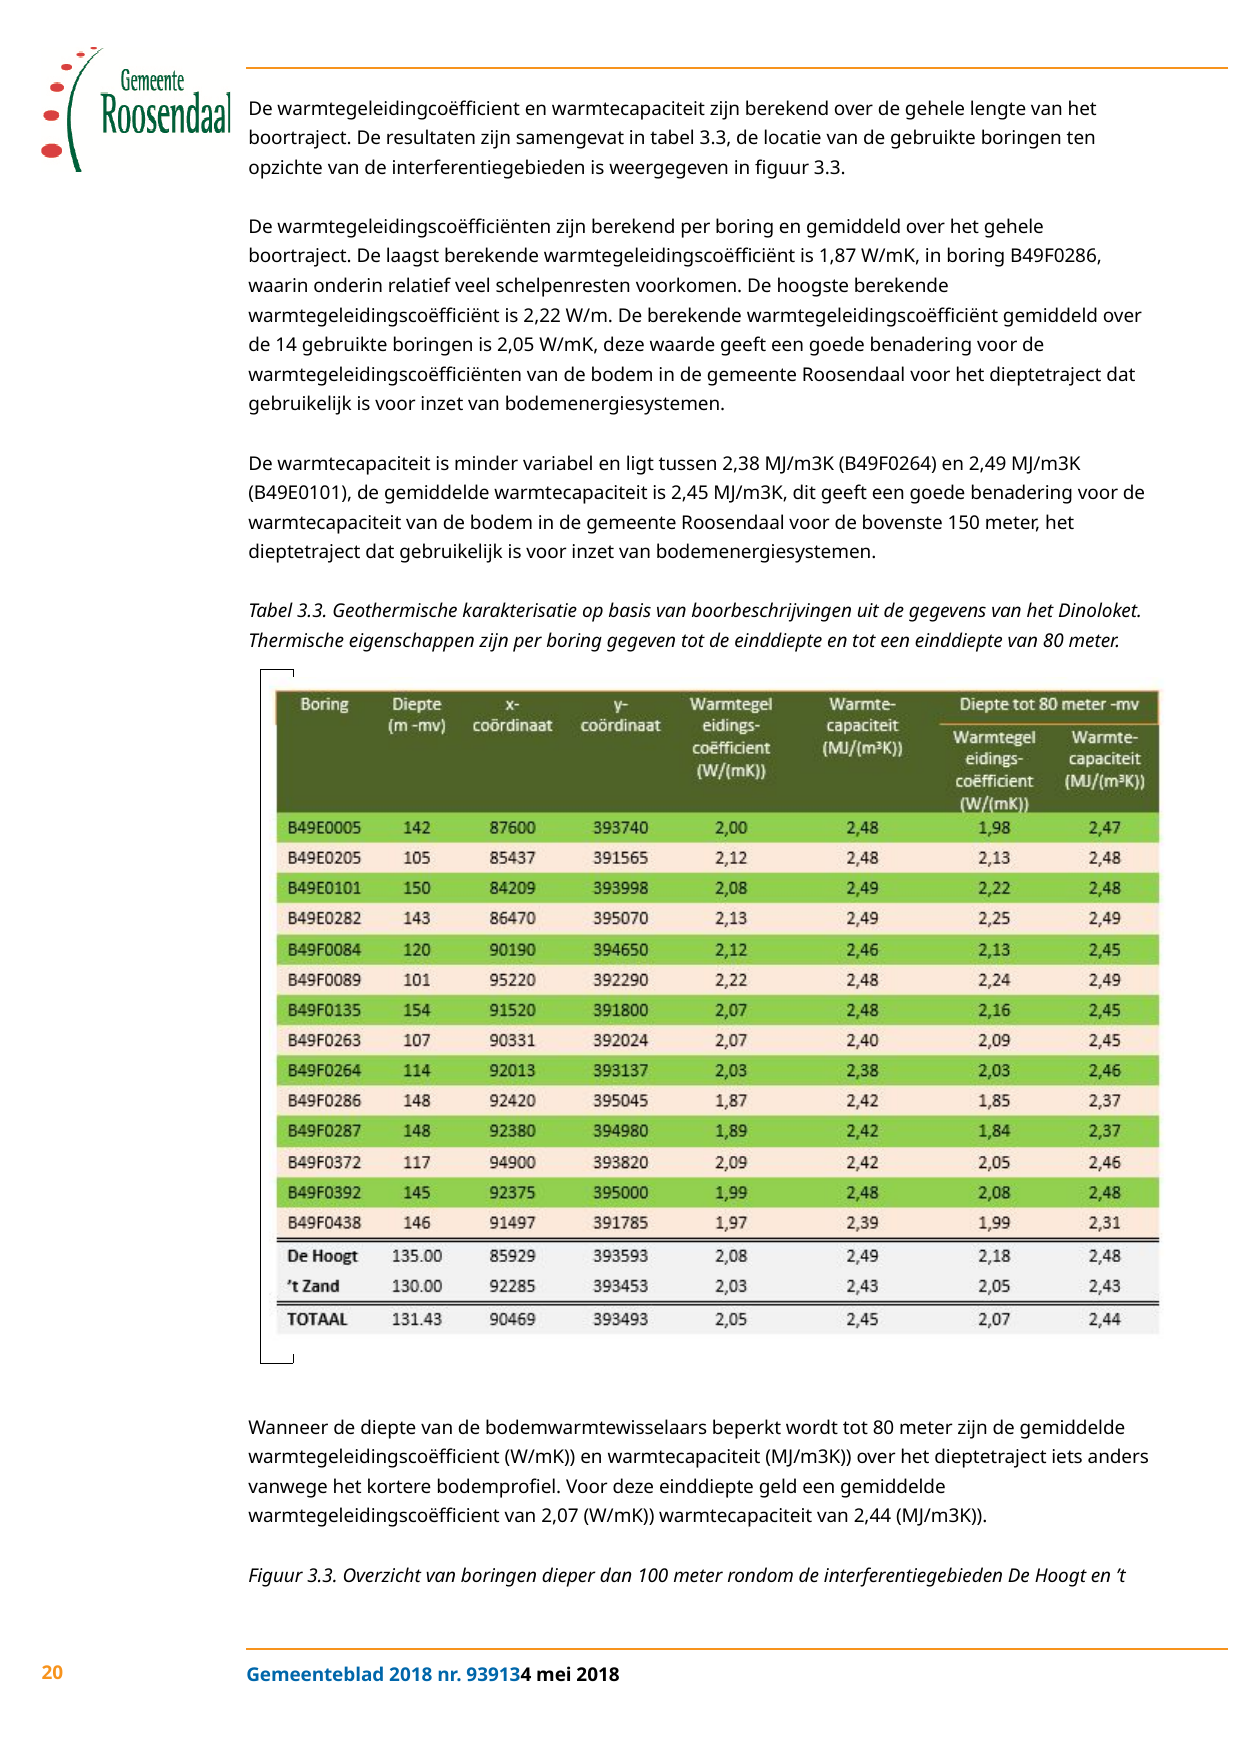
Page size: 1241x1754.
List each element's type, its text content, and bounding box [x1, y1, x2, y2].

picture [268, 677, 1173, 1354]
text Wanneer de diepte van de bodemwarmtewisselaars beperkt wordt tot 80 meter zijn de gemiddelde warmtegeleidingscoëfficient (W/mK)) en warmtecapaciteit (MJ/m3K)) over het dieptetraject iets anders vanwege het kortere bodemprofiel. Voor deze einddiepte geld een gemiddelde warmtegeleidingscoëfficient van 2,07 (W/mK)) warmtecapaciteit van 2,44 (MJ/m3K)). [248, 1414, 1152, 1528]
picture [41, 47, 231, 172]
text Figuur 3.3. Overzicht van boringen dieper dan 100 meter rondom de interferentiegebieden De Hoogt en ’t [248, 1562, 1152, 1587]
text De warmtegeleidingscoëfficiënten zijn berekend per boring en gemiddeld over het gehele boortraject. De laagst berekende warmtegeleidingscoëfficiënt is 1,87 W/mK, in boring B49F0286, waarin onderin relatief veel schelpenresten voorkomen. De hoogste berekende warmtegeleidingscoëfficiënt is 2,22 W/m. De berekende warmtegeleidingscoëfficiënt gemiddeld over de 14 gebruikte boringen is 2,05 W/mK, deze waarde geeft een goede benadering voor de warmtegeleidingscoëfficiënten van de bodem in de gemeente Roosendaal voor het dieptetraject dat gebruikelijk is voor inzet van bodemenergiesystemen. [248, 213, 1152, 416]
text Tabel 3.3. Geothermische karakterisatie op basis van boorbeschrijvingen uit de gegevens van het Dinoloket. Thermische eigenschappen zijn per boring gegeven tot de einddiepte en tot een einddiepte van 80 meter. [248, 598, 1152, 653]
text De warmtegeleidingcoëfficient en warmtecapaciteit zijn berekend over de gehele lengte van het boortraject. De resultaten zijn samengevat in tabel 3.3, de locatie van de gebruikte boringen ten opzichte van de interferentiegebieden is weergegeven in figuur 3.3. [248, 95, 1152, 180]
text De warmtecapaciteit is minder variabel en ligt tussen 2,38 MJ/m3K (B49F0264) en 2,49 MJ/m3K (B49E0101), de gemiddelde warmtecapaciteit is 2,45 MJ/m3K, dit geeft een goede benadering voor de warmtecapaciteit van de bodem in de gemeente Roosendaal voor de bovenste 150 meter, het dieptetraject dat gebruikelijk is voor inzet van bodemenergiesystemen. [248, 450, 1152, 564]
